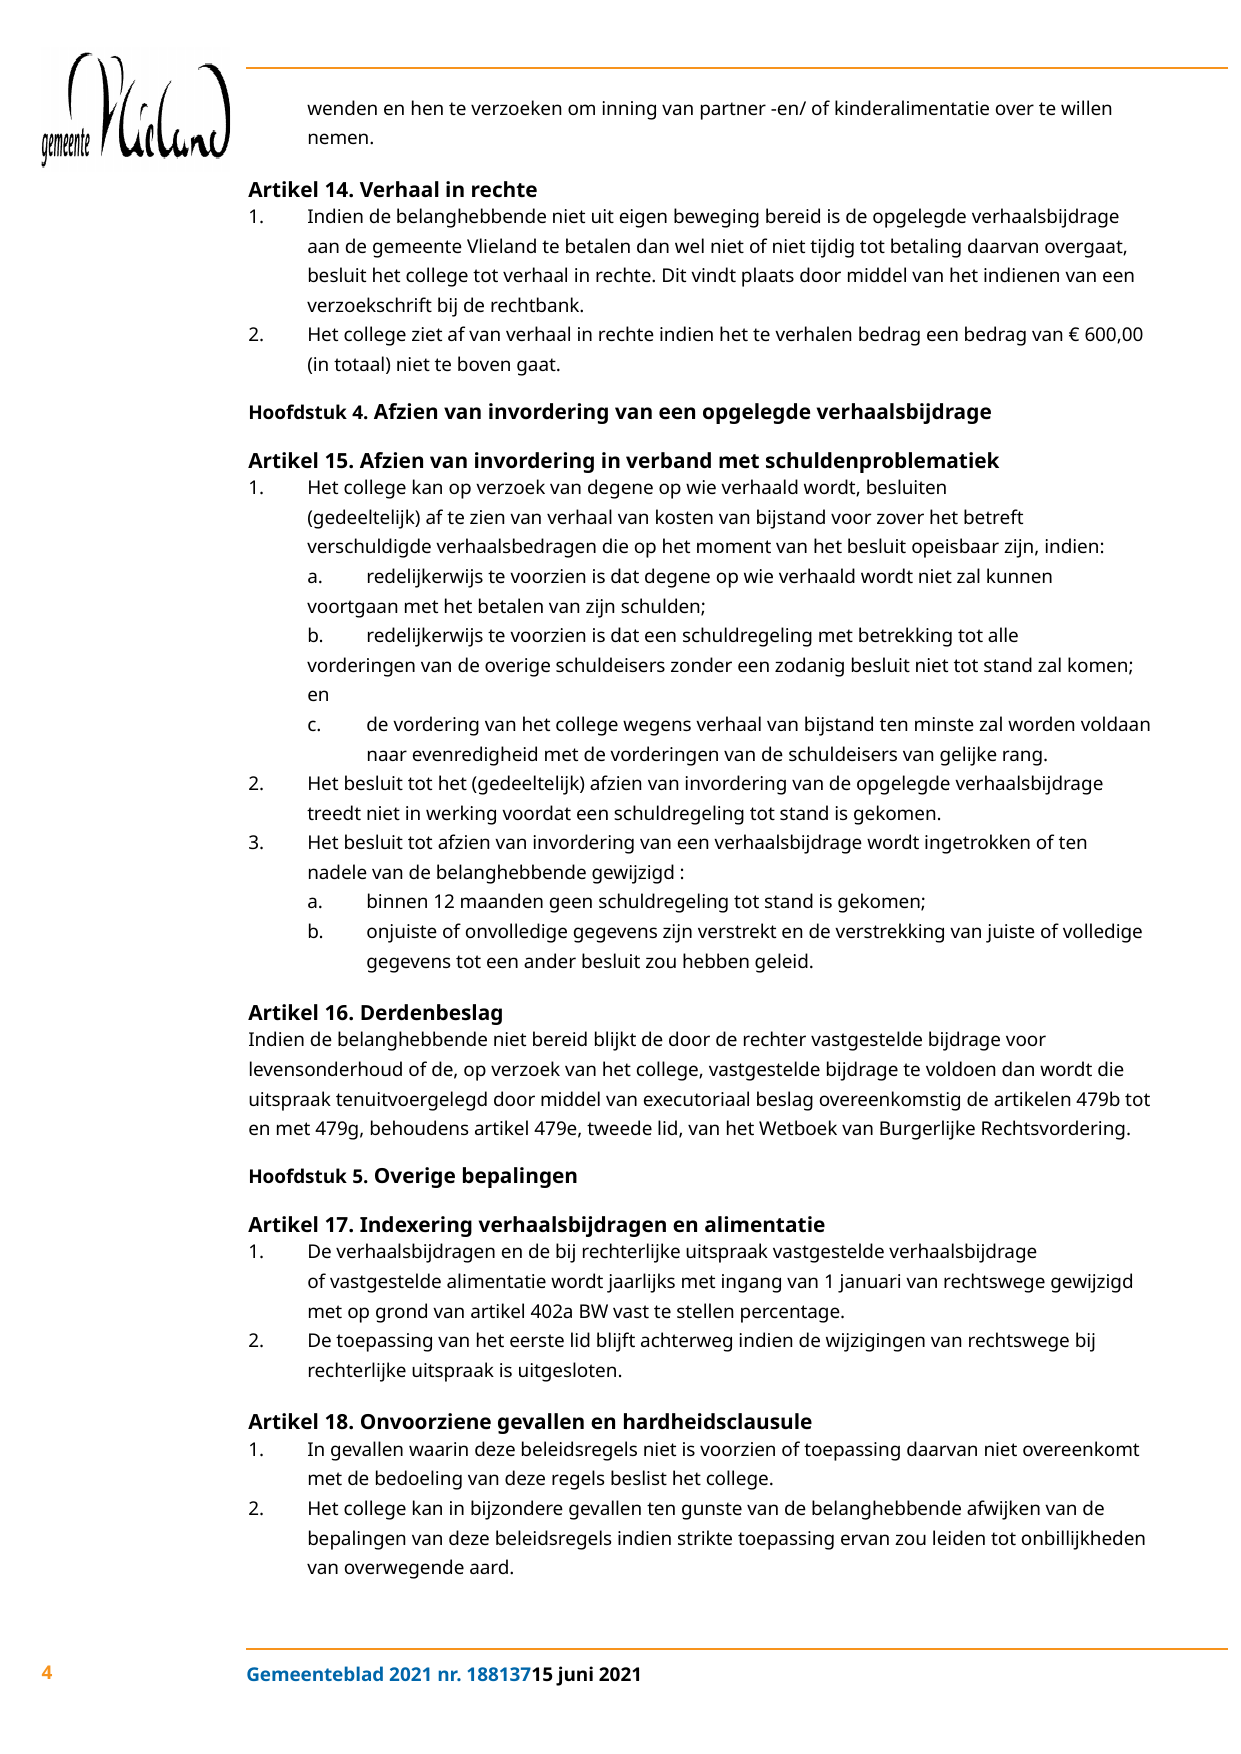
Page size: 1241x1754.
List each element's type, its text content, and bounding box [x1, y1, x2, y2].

text Artikel 18. Onvoorziene gevallen en hardheidsclausule [248, 1407, 1152, 1436]
text Hoofdstuk 4. Afzien van invordering van een opgelegde verhaalsbijdrage [248, 397, 1152, 425]
list de vordering van het college wegens verhaal van bijstand ten minste zal worden voldaan naar evenredigheid met de vorderingen van de schuldeisers van gelijke rang. [307, 711, 1152, 766]
list Het besluit tot afzien van invordering van een verhaalsbijdrage wordt ingetrokken of ten nadele van de belanghebbende gewijzigd : [248, 829, 1152, 885]
text Artikel 17. Indexering verhaalsbijdragen en alimentatie [248, 1210, 1152, 1239]
text Artikel 15. Afzien van invordering in verband met schuldenproblematiek [248, 446, 1152, 474]
picture [41, 47, 231, 172]
list Het college kan op verzoek van degene op wie verhaald wordt, besluiten [248, 474, 1152, 500]
list Indien de belanghebbende niet uit eigen beweging bereid is de opgelegde verhaalsbijdrage aan de gemeente Vlieland te betalen dan wel niet of niet tijdig tot betaling daarvan overgaat, besluit het college tot verhaal in rechte. Dit vindt plaats door middel van het indienen van een verzoekschrift bij de rechtbank. [248, 203, 1152, 318]
list vorderingen van de overige schuldeisers zonder een zodanig besluit niet tot stand zal komen; en [248, 652, 1152, 707]
list redelijkerwijs te voorzien is dat een schuldregeling met betrekking tot alle [307, 622, 1152, 648]
text Artikel 14. Verhaal in rechte [248, 175, 1152, 203]
list of vastgestelde alimentatie wordt jaarlijks met ingang van 1 januari van rechtswege gewijzigd met op grond van artikel 402a BW vast te stellen percentage. [248, 1268, 1152, 1324]
list Het college kan in bijzondere gevallen ten gunste van de belanghebbende afwijken van de bepalingen van deze beleidsregels indien strikte toepassing ervan zou leiden tot onbillijkheden van overwegende aard. [248, 1495, 1152, 1580]
list De verhaalsbijdragen en de bij rechterlijke uitspraak vastgestelde verhaalsbijdrage [248, 1239, 1152, 1264]
list Het besluit tot het (gedeeltelijk) afzien van invordering van de opgelegde verhaalsbijdrage treedt niet in werking voordat een schuldregeling tot stand is gekomen. [248, 770, 1152, 826]
list onjuiste of onvolledige gegevens zijn verstrekt en de verstrekking van juiste of volledige gegevens tot een ander besluit zou hebben geleid. [307, 918, 1152, 973]
list binnen 12 maanden geen schuldregeling tot stand is gekomen; [307, 889, 1152, 914]
text Artikel 16. Derdenbeslag [248, 998, 1152, 1027]
list De toepassing van het eerste lid blijft achterweg indien de wijzigingen van rechtswege bij rechterlijke uitspraak is uitgesloten. [248, 1327, 1152, 1383]
list redelijkerwijs te voorzien is dat degene op wie verhaald wordt niet zal kunnen [307, 563, 1152, 589]
list Het college ziet af van verhaal in rechte indien het te verhalen bedrag een bedrag van € 600,00 (in totaal) niet te boven gaat. [248, 322, 1152, 377]
list In gevallen waarin deze beleidsregels niet is voorzien of toepassing daarvan niet overeenkomt met de bedoeling van deze regels beslist het college. [248, 1436, 1152, 1491]
list (gedeeltelijk) af te zien van verhaal van kosten van bijstand voor zover het betreft verschuldigde verhaalsbedragen die op het moment van het besluit opeisbaar zijn, indien: [248, 504, 1152, 559]
text Indien de belanghebbende niet bereid blijkt de door de rechter vastgestelde bijdrage voor levensonderhoud of de, op verzoek van het college, vastgestelde bijdrage te voldoen dan wordt die uitspraak tenuitvoergelegd door middel van executoriaal beslag overeenkomstig de artikelen 479b tot en met 479g, behoudens artikel 479e, tweede lid, van het Wetboek van Burgerlijke Rechtsvordering. [248, 1027, 1152, 1141]
list wenden en hen te verzoeken om inning van partner -en/ of kinderalimentatie over te willen nemen. [248, 95, 1152, 150]
text Hoofdstuk 5. Overige bepalingen [248, 1161, 1152, 1189]
list voortgaan met het betalen van zijn schulden; [248, 593, 1152, 618]
